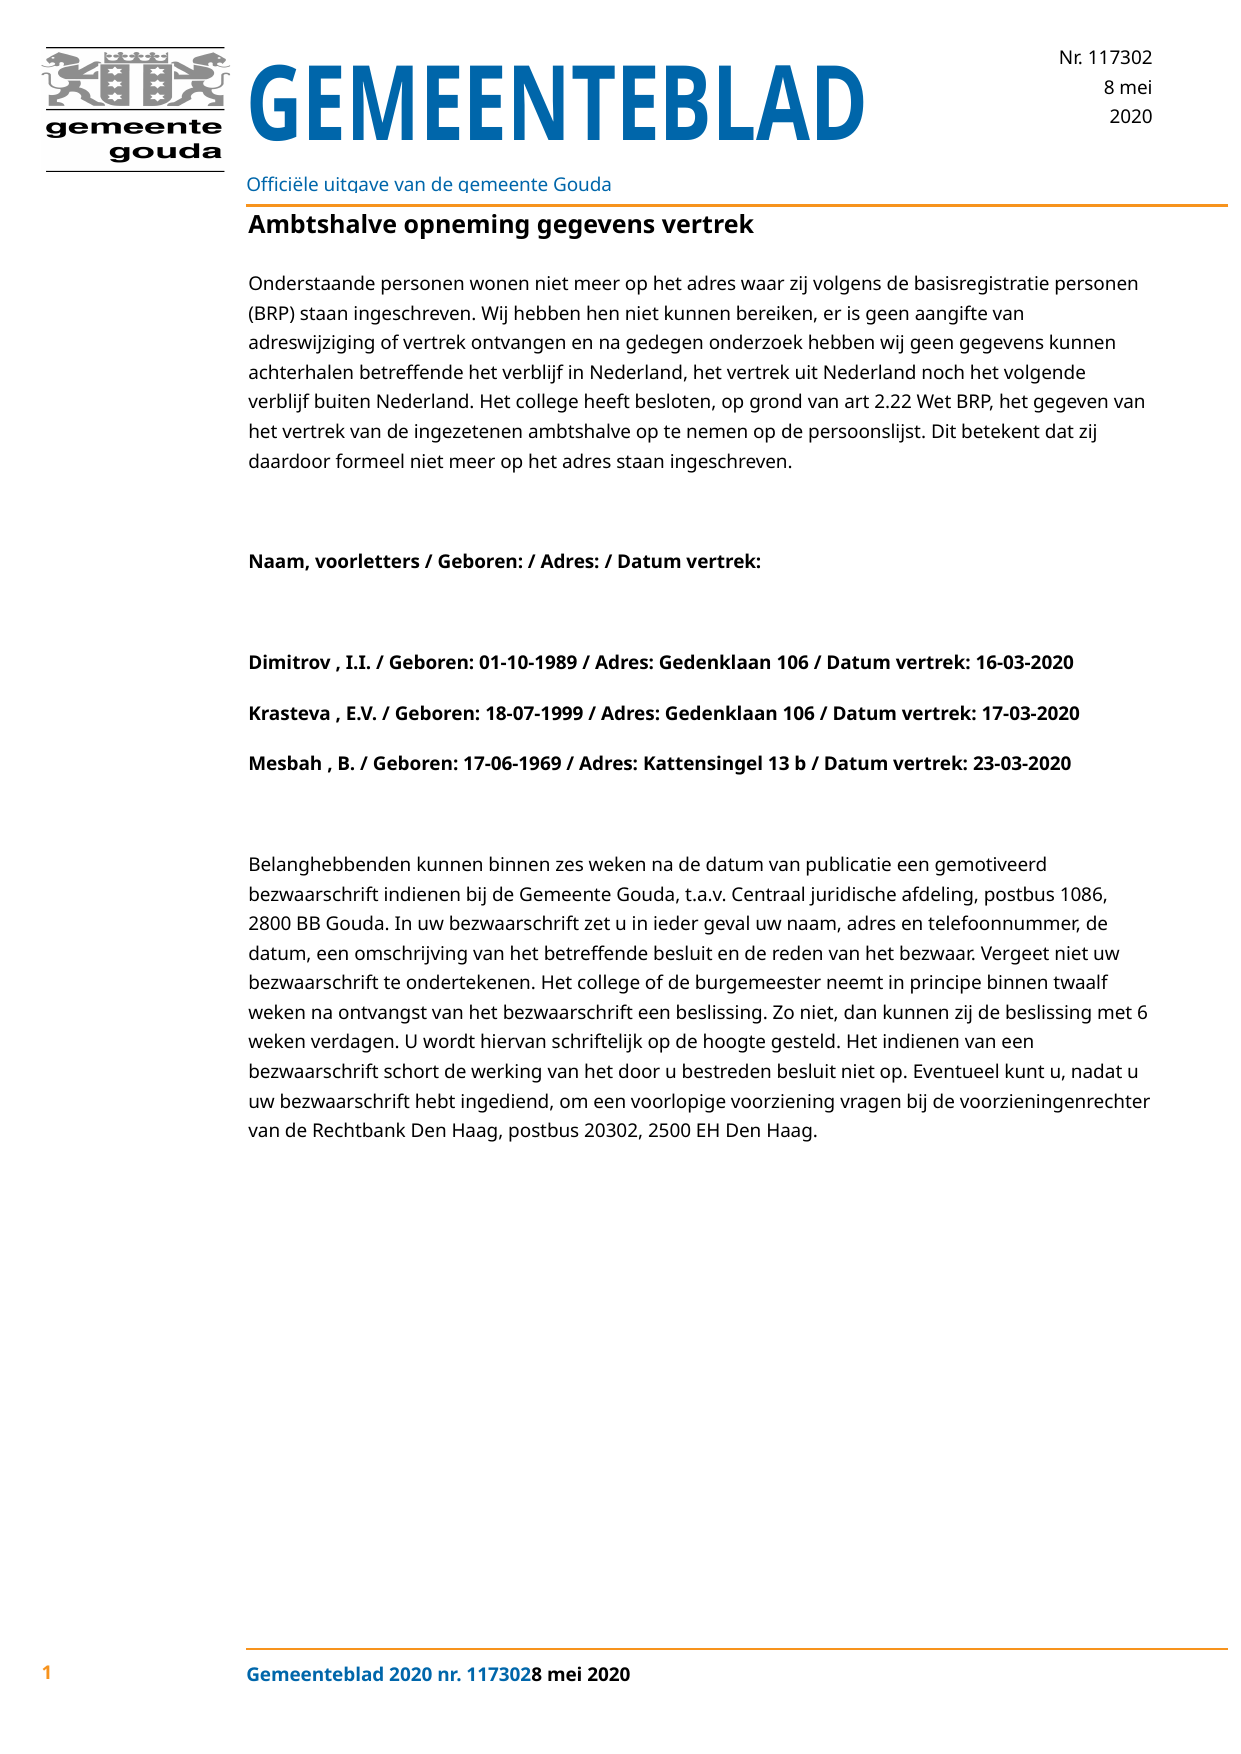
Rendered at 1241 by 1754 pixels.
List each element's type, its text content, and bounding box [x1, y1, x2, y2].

text Dimitrov , I.I. / Geboren: 01-10-1989 / Adres: Gedenklaan 106 / Datum vertrek: 16-03-2020 [248, 649, 1152, 675]
text Naam, voorletters / Geboren: / Adres: / Datum vertrek: [248, 549, 1152, 574]
text Ambtshalve opneming gegevens vertrek [248, 207, 1152, 241]
text Onderstaande personen wonen niet meer op het adres waar zij volgens de basisregistratie personen (BRP) staan ingeschreven. Wij hebben hen niet kunnen bereiken, er is geen aangifte van adreswijziging of vertrek ontvangen en na gedegen onderzoek hebben wij geen gegevens kunnen achterhalen betreffende het verblijf in Nederland, het vertrek uit Nederland noch het volgende verblijf buiten Nederland. Het college heeft besloten, op grond van art 2.22 Wet BRP, het gegeven van het vertrek van de ingezetenen ambtshalve op te nemen op de persoonslijst. Dit betekent dat zij daardoor formeel niet meer op het adres staan ingeschreven. [248, 270, 1152, 473]
text Krasteva , E.V. / Geboren: 18-07-1999 / Adres: Gedenklaan 106 / Datum vertrek: 17-03-2020 [248, 700, 1152, 726]
text Mesbah , B. / Geboren: 17-06-1969 / Adres: Kattensingel 13 b / Datum vertrek: 23-03-2020 [248, 750, 1152, 776]
picture [41, 47, 231, 172]
text Belanghebbenden kunnen binnen zes weken na de datum van publicatie een gemotiveerd bezwaarschrift indienen bij de Gemeente Gouda, t.a.v. Centraal juridische afdeling, postbus 1086, 2800 BB Gouda. In uw bezwaarschrift zet u in ieder geval uw naam, adres en telefoonnummer, de datum, een omschrijving van het betreffende besluit en de reden van het bezwaar. Vergeet niet uw bezwaarschrift te ondertekenen. Het college of de burgemeester neemt in principe binnen twaalf weken na ontvangst van het bezwaarschrift een beslissing. Zo niet, dan kunnen zij de beslissing met 6 weken verdagen. U wordt hiervan schriftelijk op de hoogte gesteld. Het indienen van een bezwaarschrift schort de werking van het door u bestreden besluit niet op. Eventueel kunt u, nadat u uw bezwaarschrift hebt ingediend, om een voorlopige voorziening vragen bij de voorzieningenrechter van de Rechtbank Den Haag, postbus 20302, 2500 EH Den Haag. [248, 851, 1152, 1143]
